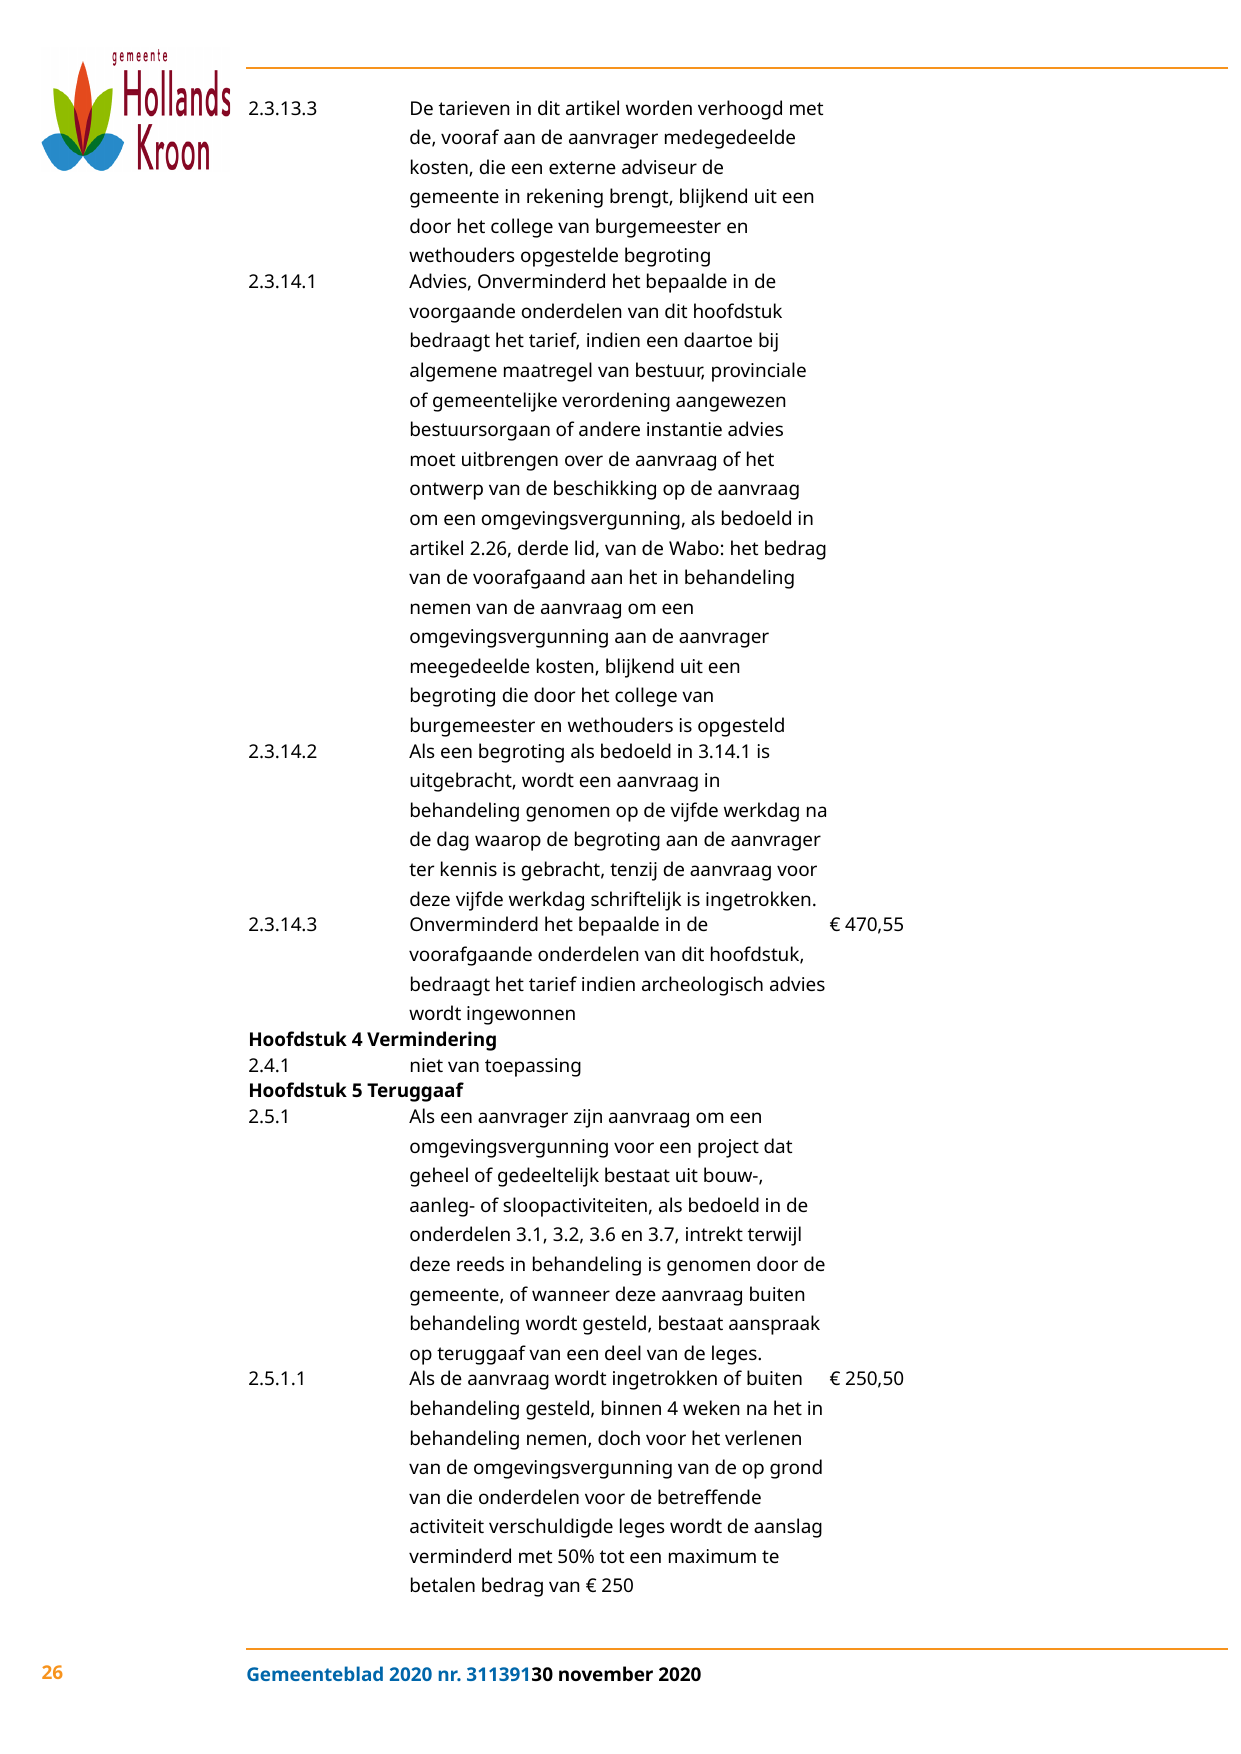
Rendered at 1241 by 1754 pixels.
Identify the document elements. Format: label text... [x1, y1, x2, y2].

table_cell [829, 1052, 991, 1077]
table_cell Advies, Onverminderd het bepaalde in de voorgaande onderdelen van dit hoofdstuk bedraagt het tarief, indien een daartoe bij algemene maatregel van bestuur, provinciale of gemeentelijke verordening aangewezen bestuursorgaan of andere instantie advies moet uitbrengen over de aanvraag of het ontwerp van de beschikking op de aanvraag om een omgevingsvergunning, als bedoeld in artikel 2.26, derde lid, van de Wabo: het bedrag van de voorafgaand aan het in behandeling nemen van de aanvraag om een omgevingsvergunning aan de aanvrager meegedeelde kosten, blijkend uit een begroting die door het college van burgemeester en wethouders is opgesteld [409, 269, 829, 738]
table_cell [829, 95, 991, 268]
table_cell Onverminderd het bepaalde in de voorafgaande onderdelen van dit hoofdstuk, bedraagt het tarief indien archeologisch advies wordt ingewonnen [409, 912, 829, 1026]
table_cell Als een begroting als bedoeld in 3.14.1 is uitgebracht, wordt een aanvraag in behandeling genomen op de vijfde werkdag na de dag waarop de begroting aan de aanvrager ter kennis is gebracht, tenzij de aanvraag voor deze vijfde werkdag schriftelijk is ingetrokken. [409, 738, 829, 912]
table_cell 2.3.14.1 [248, 269, 409, 738]
table_cell [991, 95, 1152, 268]
table_cell [991, 912, 1152, 1026]
table_cell € 250,50 [829, 1366, 991, 1598]
table_cell [829, 269, 991, 738]
table_cell De tarieven in dit artikel worden verhoogd met de, vooraf aan de aanvrager medegedeelde kosten, die een externe adviseur de gemeente in rekening brengt, blijkend uit een door het college van burgemeester en wethouders opgestelde begroting [409, 95, 829, 268]
table_cell Als een aanvrager zijn aanvraag om een omgevingsvergunning voor een project dat geheel of gedeeltelijk bestaat uit bouw‐, aanleg‐ of sloopactiviteiten, als bedoeld in de onderdelen 3.1, 3.2, 3.6 en 3.7, intrekt terwijl deze reeds in behandeling is genomen door de gemeente, of wanneer deze aanvraag buiten behandeling wordt gesteld, bestaat aanspraak op teruggaaf van een deel van de leges. [409, 1103, 829, 1366]
table_cell 2.3.14.2 [248, 738, 409, 912]
table_cell 2.5.1.1 [248, 1366, 409, 1598]
table_cell Hoofdstuk 4 Vermindering [248, 1026, 1152, 1052]
table_cell 2.3.13.3 [248, 95, 409, 268]
table_cell € 470,55 [829, 912, 991, 1026]
table_cell Hoofdstuk 5 Teruggaaf [248, 1078, 1152, 1103]
table_cell [991, 269, 1152, 738]
table_cell [829, 738, 991, 912]
table_cell 2.3.14.3 [248, 912, 409, 1026]
table_cell [991, 1103, 1152, 1366]
table_cell 2.4.1 [248, 1052, 409, 1077]
table_cell [829, 1103, 991, 1366]
table_cell niet van toepassing [409, 1052, 829, 1077]
picture [41, 47, 231, 172]
table_cell Als de aanvraag wordt ingetrokken of buiten behandeling gesteld, binnen 4 weken na het in behandeling nemen, doch voor het verlenen van de omgevingsvergunning van de op grond van die onderdelen voor de betreffende activiteit verschuldigde leges wordt de aanslag verminderd met 50% tot een maximum te betalen bedrag van € 250 [409, 1366, 829, 1598]
table_cell [991, 1052, 1152, 1077]
table_cell [991, 1366, 1152, 1598]
table_cell 2.5.1 [248, 1103, 409, 1366]
table_cell [991, 738, 1152, 912]
